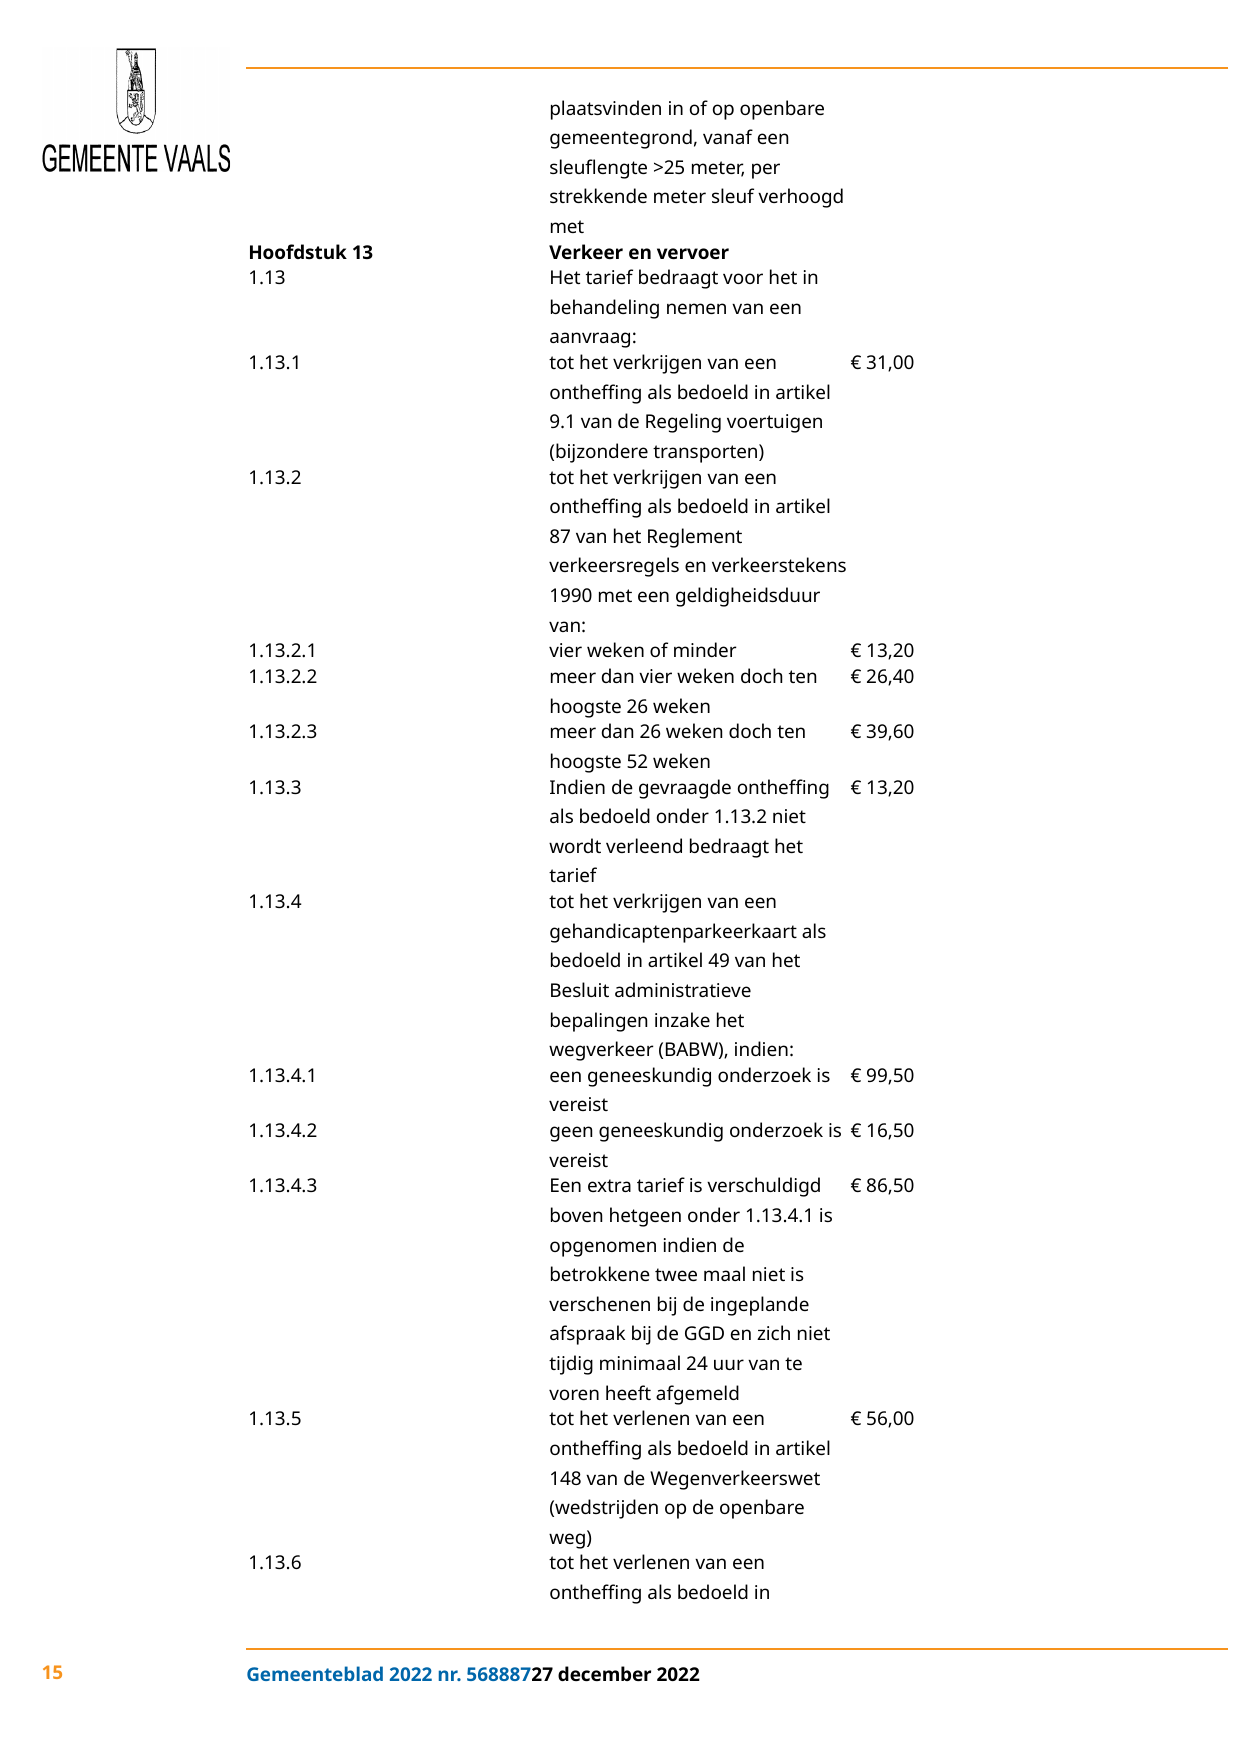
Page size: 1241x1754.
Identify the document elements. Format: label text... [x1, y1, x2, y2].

table_cell € 31,00 [850, 350, 1152, 464]
table_cell plaatsvinden in of op openbare gemeentegrond, vanaf een sleuflengte >25 meter, per strekkende meter sleuf verhoogd met [549, 95, 850, 239]
table_cell meer dan 26 weken doch ten hoogste 52 weken [549, 719, 850, 774]
table_cell 1.13.6 [248, 1550, 549, 1605]
table_cell [850, 95, 1152, 239]
table_cell 1.13.4.2 [248, 1118, 549, 1173]
picture [41, 47, 231, 172]
table_cell € 16,50 [850, 1118, 1152, 1173]
table_cell tot het verkrijgen van een gehandicaptenparkeerkaart als bedoeld in artikel 49 van het Besluit administratieve bepalingen inzake het wegverkeer (BABW), indien: [549, 889, 850, 1062]
table_cell 1.13.3 [248, 774, 549, 888]
table_cell een geneeskundig onderzoek is vereist [549, 1062, 850, 1117]
table_cell [248, 95, 549, 239]
table_cell € 99,50 [850, 1062, 1152, 1117]
table_cell € 13,20 [850, 638, 1152, 663]
table_cell tot het verkrijgen van een ontheffing als bedoeld in artikel 87 van het Reglement verkeersregels en verkeerstekens 1990 met een geldigheidsduur van: [549, 464, 850, 638]
table_cell Verkeer en vervoer [549, 239, 850, 264]
table_cell 1.13.4.3 [248, 1173, 549, 1406]
table_cell [850, 239, 1152, 264]
table_cell 1.13.2.3 [248, 719, 549, 774]
table_cell 1.13.4 [248, 889, 549, 1062]
table_cell [850, 1550, 1152, 1605]
table_cell 1.13.1 [248, 350, 549, 464]
table_cell meer dan vier weken doch ten hoogste 26 weken [549, 663, 850, 719]
table_cell Indien de gevraagde ontheffing als bedoeld onder 1.13.2 niet wordt verleend bedraagt het tarief [549, 774, 850, 888]
table_cell Een extra tarief is verschuldigd boven hetgeen onder 1.13.4.1 is opgenomen indien de betrokkene twee maal niet is verschenen bij de ingeplande afspraak bij de GGD en zich niet tijdig minimaal 24 uur van te voren heeft afgemeld [549, 1173, 850, 1406]
table_cell tot het verlenen van een ontheffing als bedoeld in artikel 148 van de Wegenverkeerswet (wedstrijden op de openbare weg) [549, 1406, 850, 1549]
table_cell Hoofdstuk 13 [248, 239, 549, 264]
table_cell 1.13 [248, 265, 549, 349]
table_cell tot het verlenen van een ontheffing als bedoeld in [549, 1550, 850, 1605]
table_cell € 26,40 [850, 663, 1152, 719]
table_cell 1.13.2 [248, 464, 549, 638]
table_cell [850, 889, 1152, 1062]
table_cell 1.13.4.1 [248, 1062, 549, 1117]
table_cell 1.13.2.2 [248, 663, 549, 719]
table_cell [850, 265, 1152, 349]
table_cell € 56,00 [850, 1406, 1152, 1549]
table_cell geen geneeskundig onderzoek is vereist [549, 1118, 850, 1173]
table_cell € 86,50 [850, 1173, 1152, 1406]
table_cell [850, 464, 1152, 638]
table_cell tot het verkrijgen van een ontheffing als bedoeld in artikel 9.1 van de Regeling voertuigen (bijzondere transporten) [549, 350, 850, 464]
table_cell Het tarief bedraagt voor het in behandeling nemen van een aanvraag: [549, 265, 850, 349]
table_cell 1.13.5 [248, 1406, 549, 1549]
table_cell € 13,20 [850, 774, 1152, 888]
table_cell € 39,60 [850, 719, 1152, 774]
table_cell vier weken of minder [549, 638, 850, 663]
table_cell 1.13.2.1 [248, 638, 549, 663]
